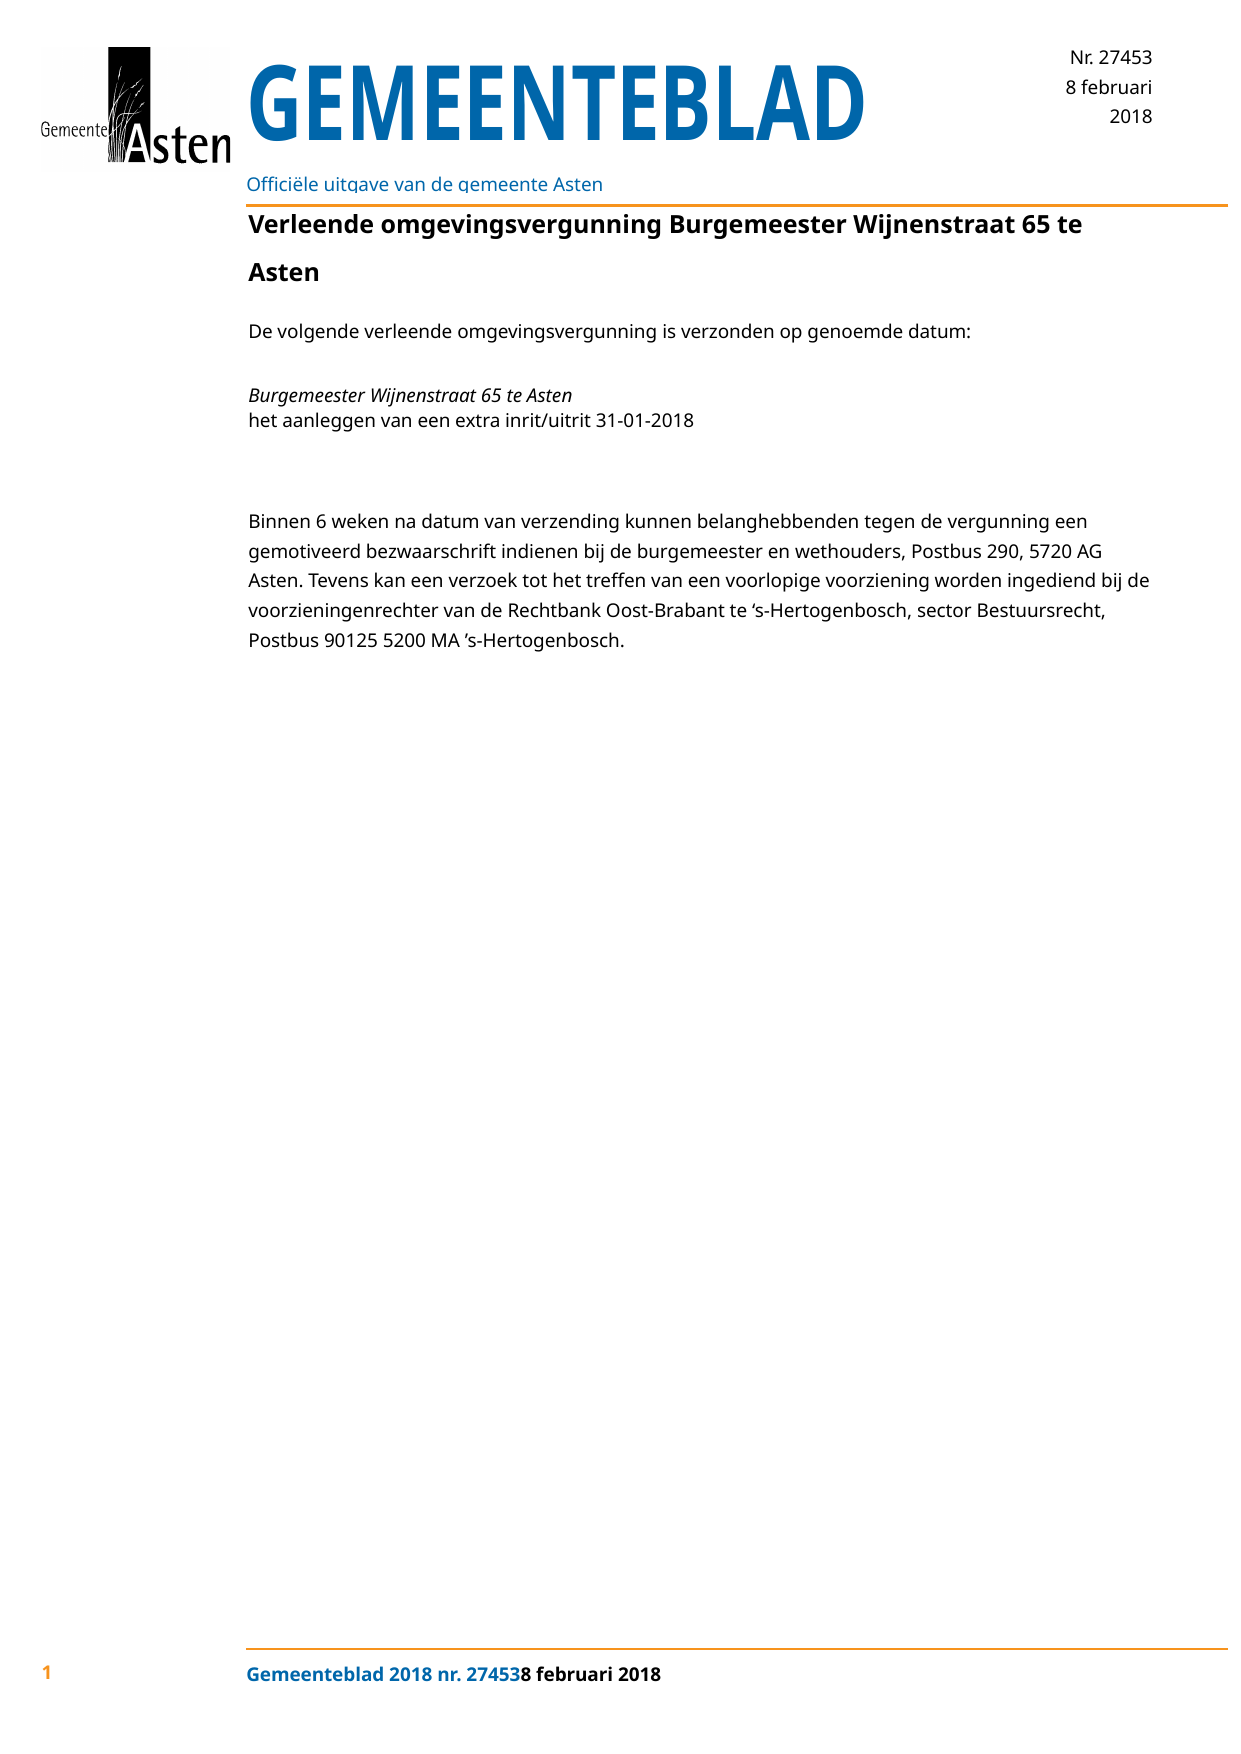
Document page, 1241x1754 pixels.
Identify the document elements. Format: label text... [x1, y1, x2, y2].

text Verleende omgevingsvergunning Burgemeester Wijnenstraat 65 te Asten [248, 207, 1152, 288]
picture [41, 47, 231, 172]
text het aanleggen van een extra inrit/uitrit 31-01-2018 [248, 408, 1152, 433]
text Burgemeester Wijnenstraat 65 te Asten [248, 382, 1152, 408]
text Binnen 6 weken na datum van verzending kunnen belanghebbenden tegen de vergunning een gemotiveerd bezwaarschrift indienen bij de burgemeester en wethouders, Postbus 290, 5720 AG Asten. Tevens kan een verzoek tot het treffen van een voorlopige voorziening worden ingediend bij de voorzieningenrechter van de Rechtbank Oost-Brabant te ‘s-Hertogenbosch, sector Bestuursrecht, Postbus 90125 5200 MA ’s-Hertogenbosch. [248, 508, 1152, 652]
text De volgende verleende omgevingsvergunning is verzonden op genoemde datum: [248, 318, 1152, 344]
